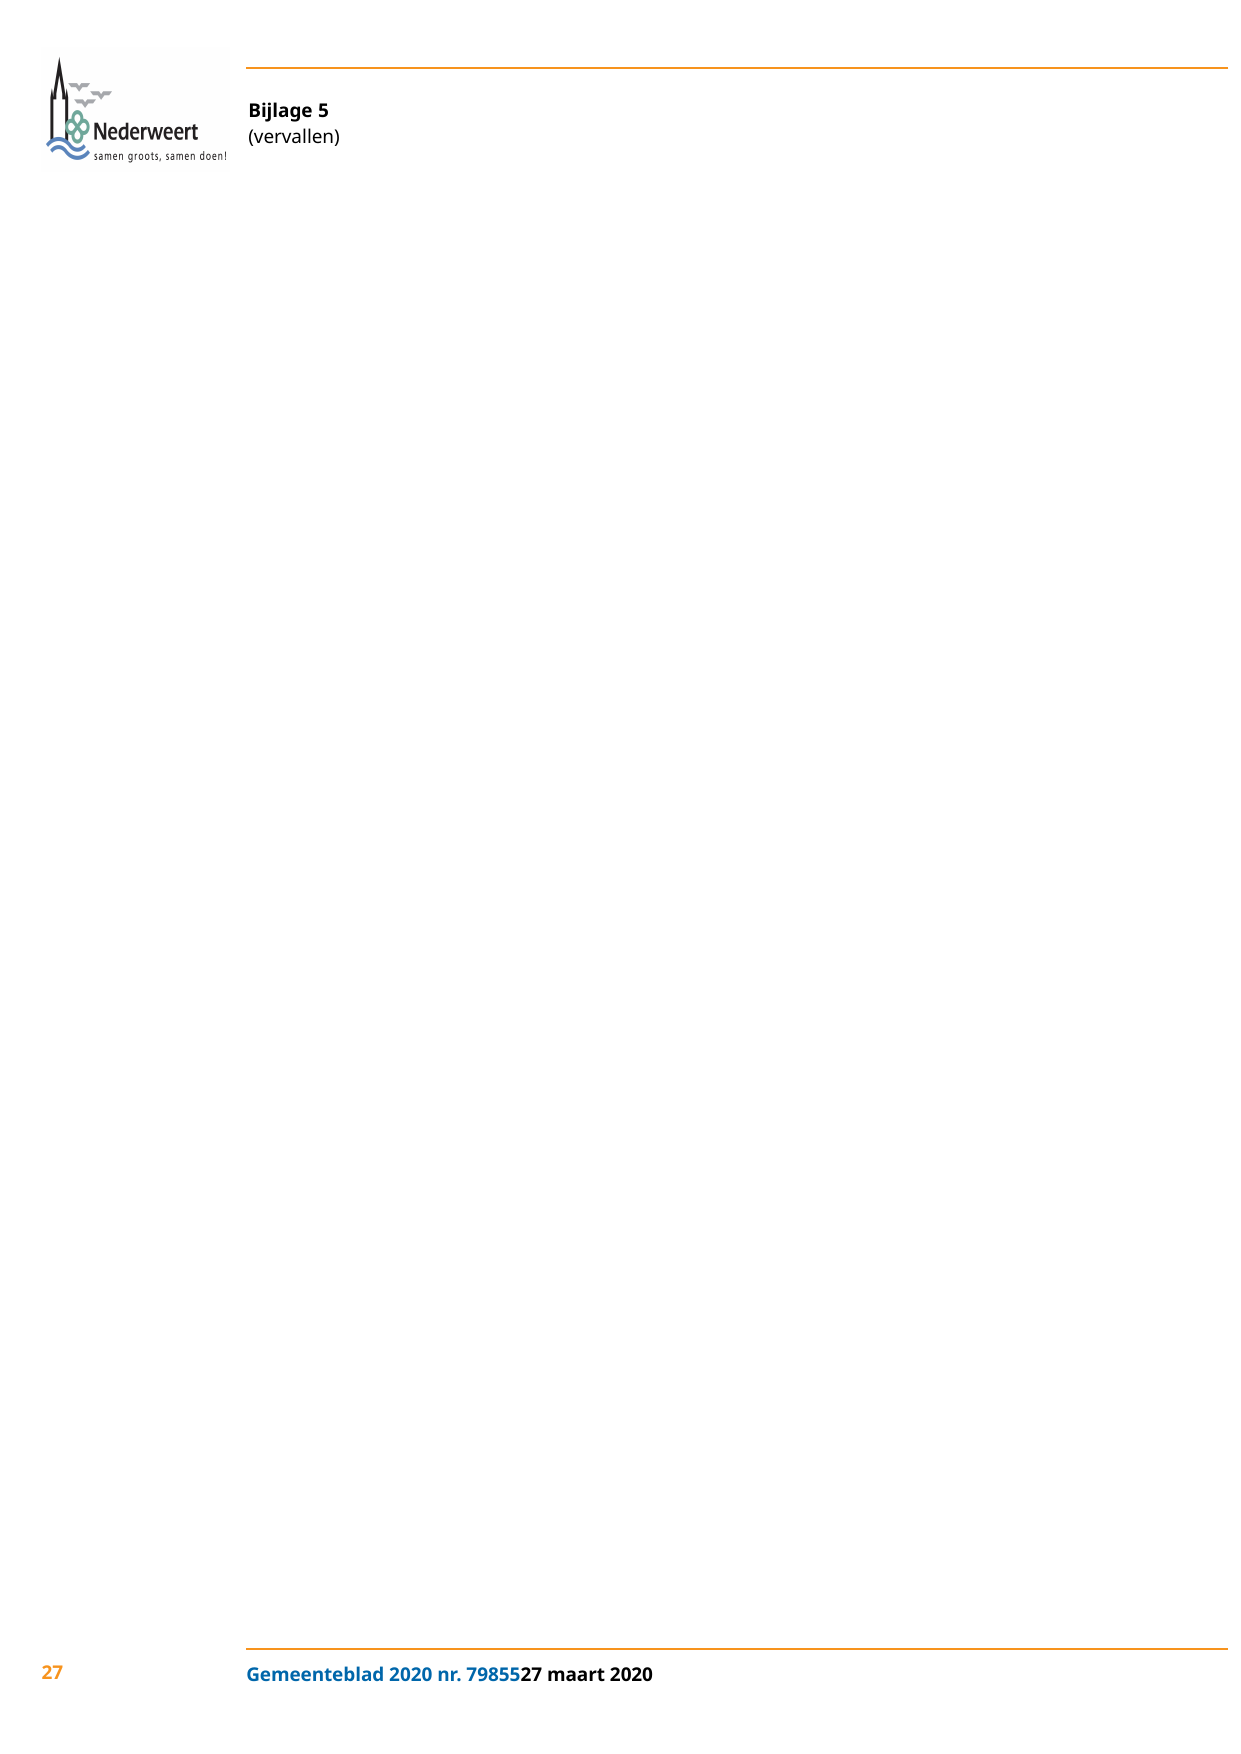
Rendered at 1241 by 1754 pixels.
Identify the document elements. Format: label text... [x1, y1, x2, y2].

picture [41, 47, 231, 172]
text (vervallen) [248, 123, 1152, 149]
text Bijlage 5 [248, 95, 1152, 123]
